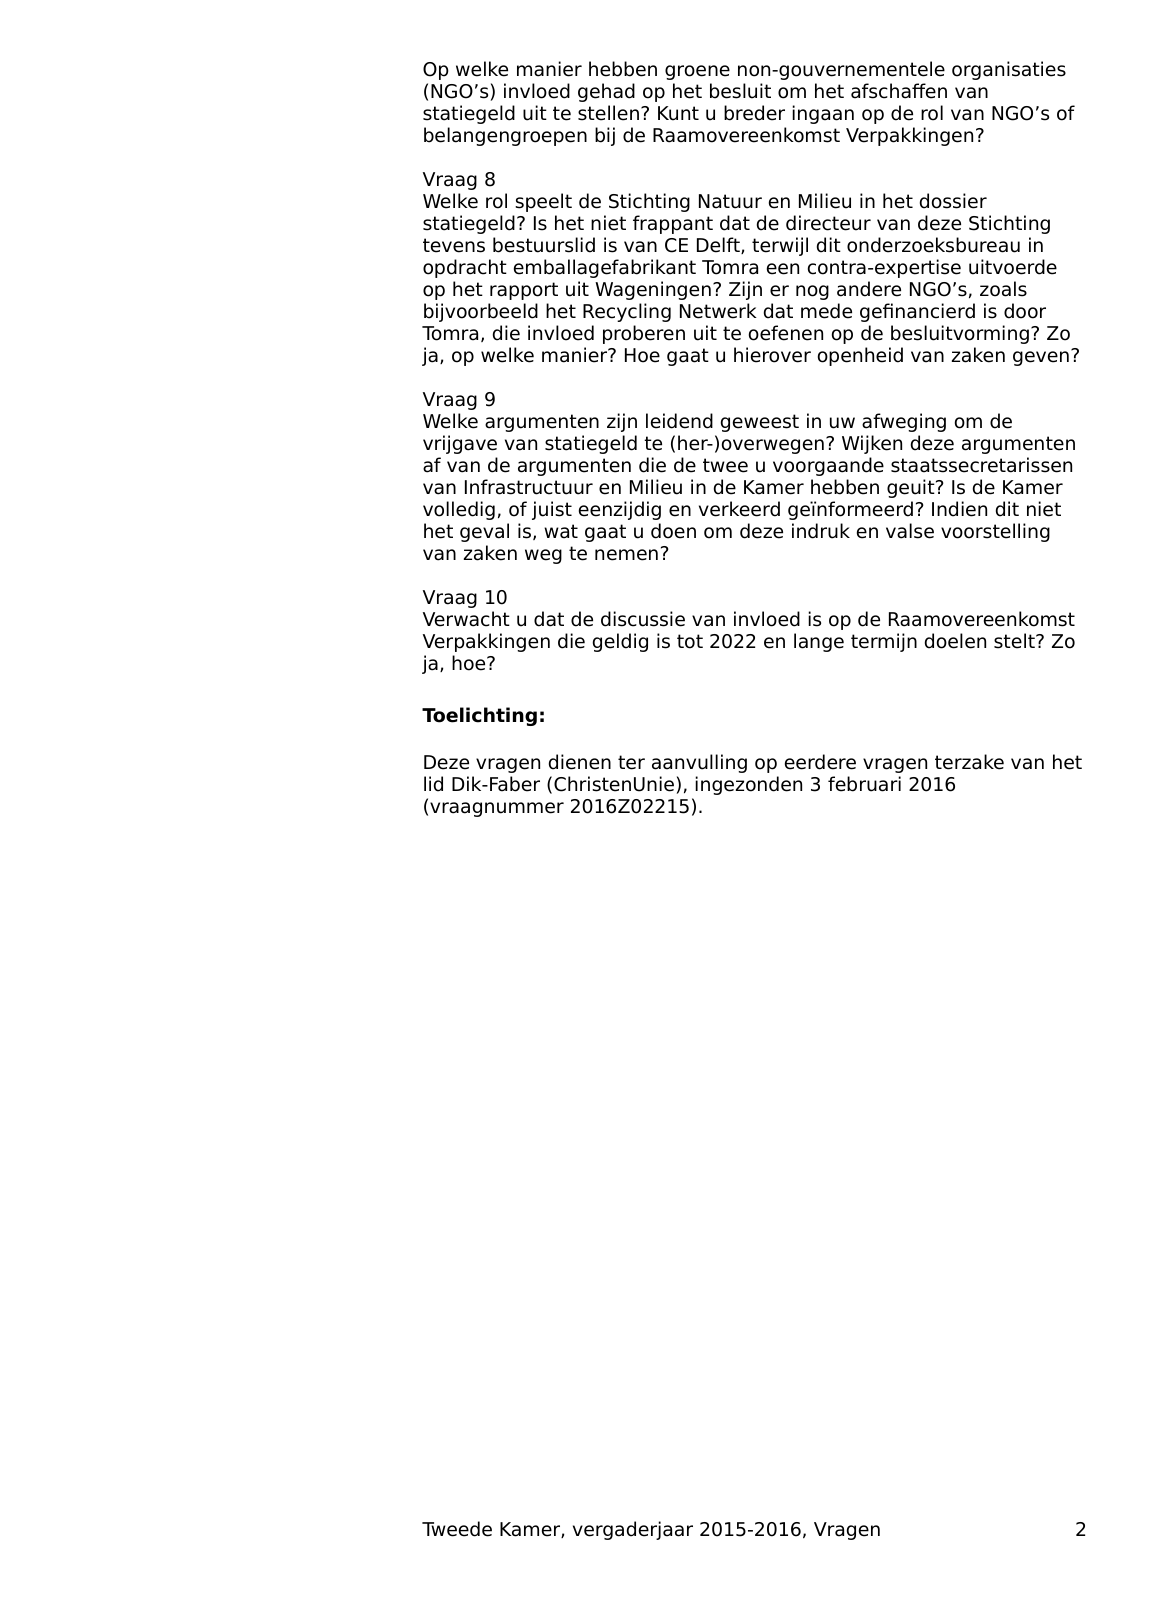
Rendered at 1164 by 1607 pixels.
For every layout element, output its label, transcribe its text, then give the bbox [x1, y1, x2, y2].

text Op welke manier hebben groene non-gouvernementele organisaties (NGO’s) invloed gehad op het besluit om het afschaffen van statiegeld uit te stellen? Kunt u breder ingaan op de rol van NGO’s of belangengroepen bij de Raamovereenkomst Verpakkingen? [422, 59, 1087, 147]
text Verwacht u dat de discussie van invloed is op de Raamovereenkomst Verpakkingen die geldig is tot 2022 en lange termijn doelen stelt? Zo ja, hoe? [422, 609, 1087, 675]
text Vraag 8 [422, 169, 1087, 191]
text Welke argumenten zijn leidend geweest in uw afweging om de vrijgave van statiegeld te (her-)overwegen? Wijken deze argumenten af van de argumenten die de twee u voorgaande staatssecretarissen van Infrastructuur en Milieu in de Kamer hebben geuit? Is de Kamer volledig, of juist eenzijdig en verkeerd geïnformeerd? Indien dit niet het geval is, wat gaat u doen om deze indruk en valse voorstelling van zaken weg te nemen? [422, 411, 1087, 565]
text Vraag 10 [422, 587, 1087, 609]
subtitle Toelichting: [422, 705, 1087, 727]
text Welke rol speelt de Stichting Natuur en Milieu in het dossier statiegeld? Is het niet frappant dat de directeur van deze Stichting tevens bestuurslid is van CE Delft, terwijl dit onderzoeksbureau in opdracht emballagefabrikant Tomra een contra-expertise uitvoerde op het rapport uit Wageningen? Zijn er nog andere NGO’s, zoals bijvoorbeeld het Recycling Netwerk dat mede gefinancierd is door Tomra, die invloed proberen uit te oefenen op de besluitvorming? Zo ja, op welke manier? Hoe gaat u hierover openheid van zaken geven? [422, 191, 1087, 367]
text Vraag 9 [422, 389, 1087, 411]
text Deze vragen dienen ter aanvulling op eerdere vragen terzake van het lid Dik-Faber (ChristenUnie), ingezonden 3 februari 2016 (vraagnummer 2016Z02215). [422, 752, 1087, 818]
